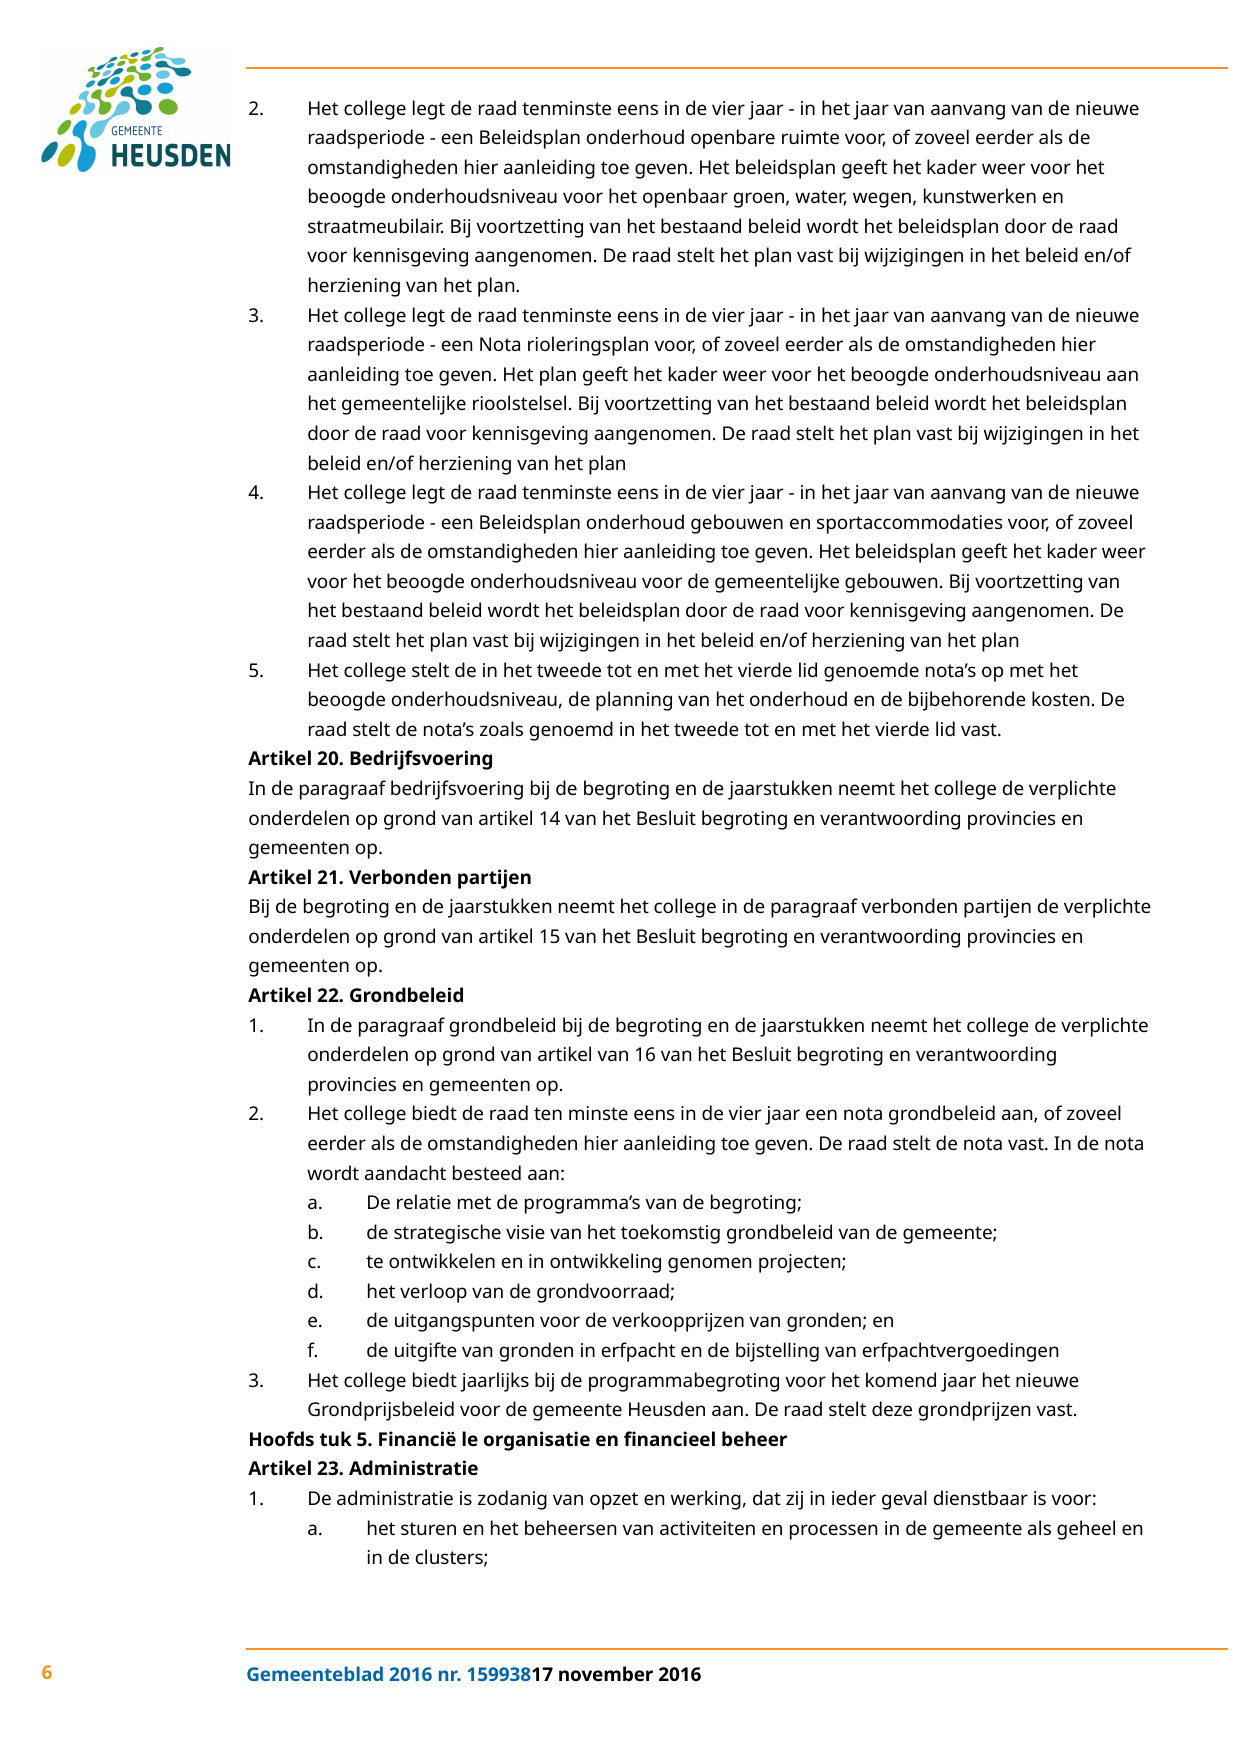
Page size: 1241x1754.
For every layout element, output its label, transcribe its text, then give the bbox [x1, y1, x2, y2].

text Artikel 22. Grondbeleid [248, 982, 1152, 1008]
list In de paragraaf grondbeleid bij de begroting en de jaarstukken neemt het college de verplichte onderdelen op grond van artikel van 16 van het Besluit begroting en verantwoording provincies en gemeenten op. [248, 1012, 1152, 1097]
list de uitgifte van gronden in erfpacht en de bijstelling van erfpachtvergoedingen [307, 1337, 1152, 1363]
list Het college biedt de raad ten minste eens in de vier jaar een nota grondbeleid aan, of zoveel eerder als de omstandigheden hier aanleiding toe geven. De raad stelt de nota vast. In de nota wordt aandacht besteed aan: [248, 1101, 1152, 1186]
text Bij de begroting en de jaarstukken neemt het college in de paragraaf verbonden partijen de verplichte onderdelen op grond van artikel 15 van het Besluit begroting en verantwoording provincies en gemeenten op. [248, 893, 1152, 978]
text Artikel 20. Bedrijfsvoering [248, 746, 1152, 771]
list De relatie met de programma’s van de begroting; [307, 1189, 1152, 1215]
list de strategische visie van het toekomstig grondbeleid van de gemeente; [307, 1219, 1152, 1245]
text Artikel 21. Verbonden partijen [248, 864, 1152, 890]
list de uitgangspunten voor de verkoopprijzen van gronden; en [307, 1308, 1152, 1333]
text Artikel 23. Administratie [248, 1456, 1152, 1481]
text Hoofds tuk 5. Financië le organisatie en financieel beheer [248, 1426, 1152, 1452]
list De administratie is zodanig van opzet en werking, dat zij in ieder geval dienstbaar is voor: [248, 1485, 1152, 1511]
list Het college biedt jaarlijks bij de programmabegroting voor het komend jaar het nieuwe Grondprijsbeleid voor de gemeente Heusden aan. De raad stelt deze grondprijzen vast. [248, 1367, 1152, 1422]
list het verloop van de grondvoorraad; [307, 1278, 1152, 1304]
list Het college legt de raad tenminste eens in de vier jaar - in het jaar van aanvang van de nieuwe raadsperiode - een Beleidsplan onderhoud gebouwen en sportaccommodaties voor, of zoveel eerder als de omstandigheden hier aanleiding toe geven. Het beleidsplan geeft het kader weer voor het beoogde onderhoudsniveau voor de gemeentelijke gebouwen. Bij voortzetting van het bestaand beleid wordt het beleidsplan door de raad voor kennisgeving aangenomen. De raad stelt het plan vast bij wijzigingen in het beleid en/of herziening van het plan [248, 479, 1152, 653]
list Het college legt de raad tenminste eens in de vier jaar - in het jaar van aanvang van de nieuwe raadsperiode - een Beleidsplan onderhoud openbare ruimte voor, of zoveel eerder als de omstandigheden hier aanleiding toe geven. Het beleidsplan geeft het kader weer voor het beoogde onderhoudsniveau voor het openbaar groen, water, wegen, kunstwerken en straatmeubilair. Bij voortzetting van het bestaand beleid wordt het beleidsplan door de raad voor kennisgeving aangenomen. De raad stelt het plan vast bij wijzigingen in het beleid en/of herziening van het plan. [248, 95, 1152, 298]
list te ontwikkelen en in ontwikkeling genomen projecten; [307, 1248, 1152, 1274]
list Het college legt de raad tenminste eens in de vier jaar - in het jaar van aanvang van de nieuwe raadsperiode - een Nota rioleringsplan voor, of zoveel eerder als de omstandigheden hier aanleiding toe geven. Het plan geeft het kader weer voor het beoogde onderhoudsniveau aan het gemeentelijke rioolstelsel. Bij voortzetting van het bestaand beleid wordt het beleidsplan door de raad voor kennisgeving aangenomen. De raad stelt het plan vast bij wijzigingen in het beleid en/of herziening van het plan [248, 302, 1152, 476]
list Het college stelt de in het tweede tot en met het vierde lid genoemde nota’s op met het beoogde onderhoudsniveau, de planning van het onderhoud en de bijbehorende kosten. De raad stelt de nota’s zoals genoemd in het tweede tot en met het vierde lid vast. [248, 657, 1152, 742]
list het sturen en het beheersen van activiteiten en processen in de gemeente als geheel en in de clusters; [307, 1515, 1152, 1570]
picture [41, 47, 231, 172]
text In de paragraaf bedrijfsvoering bij de begroting en de jaarstukken neemt het college de verplichte onderdelen op grond van artikel 14 van het Besluit begroting en verantwoording provincies en gemeenten op. [248, 775, 1152, 860]
